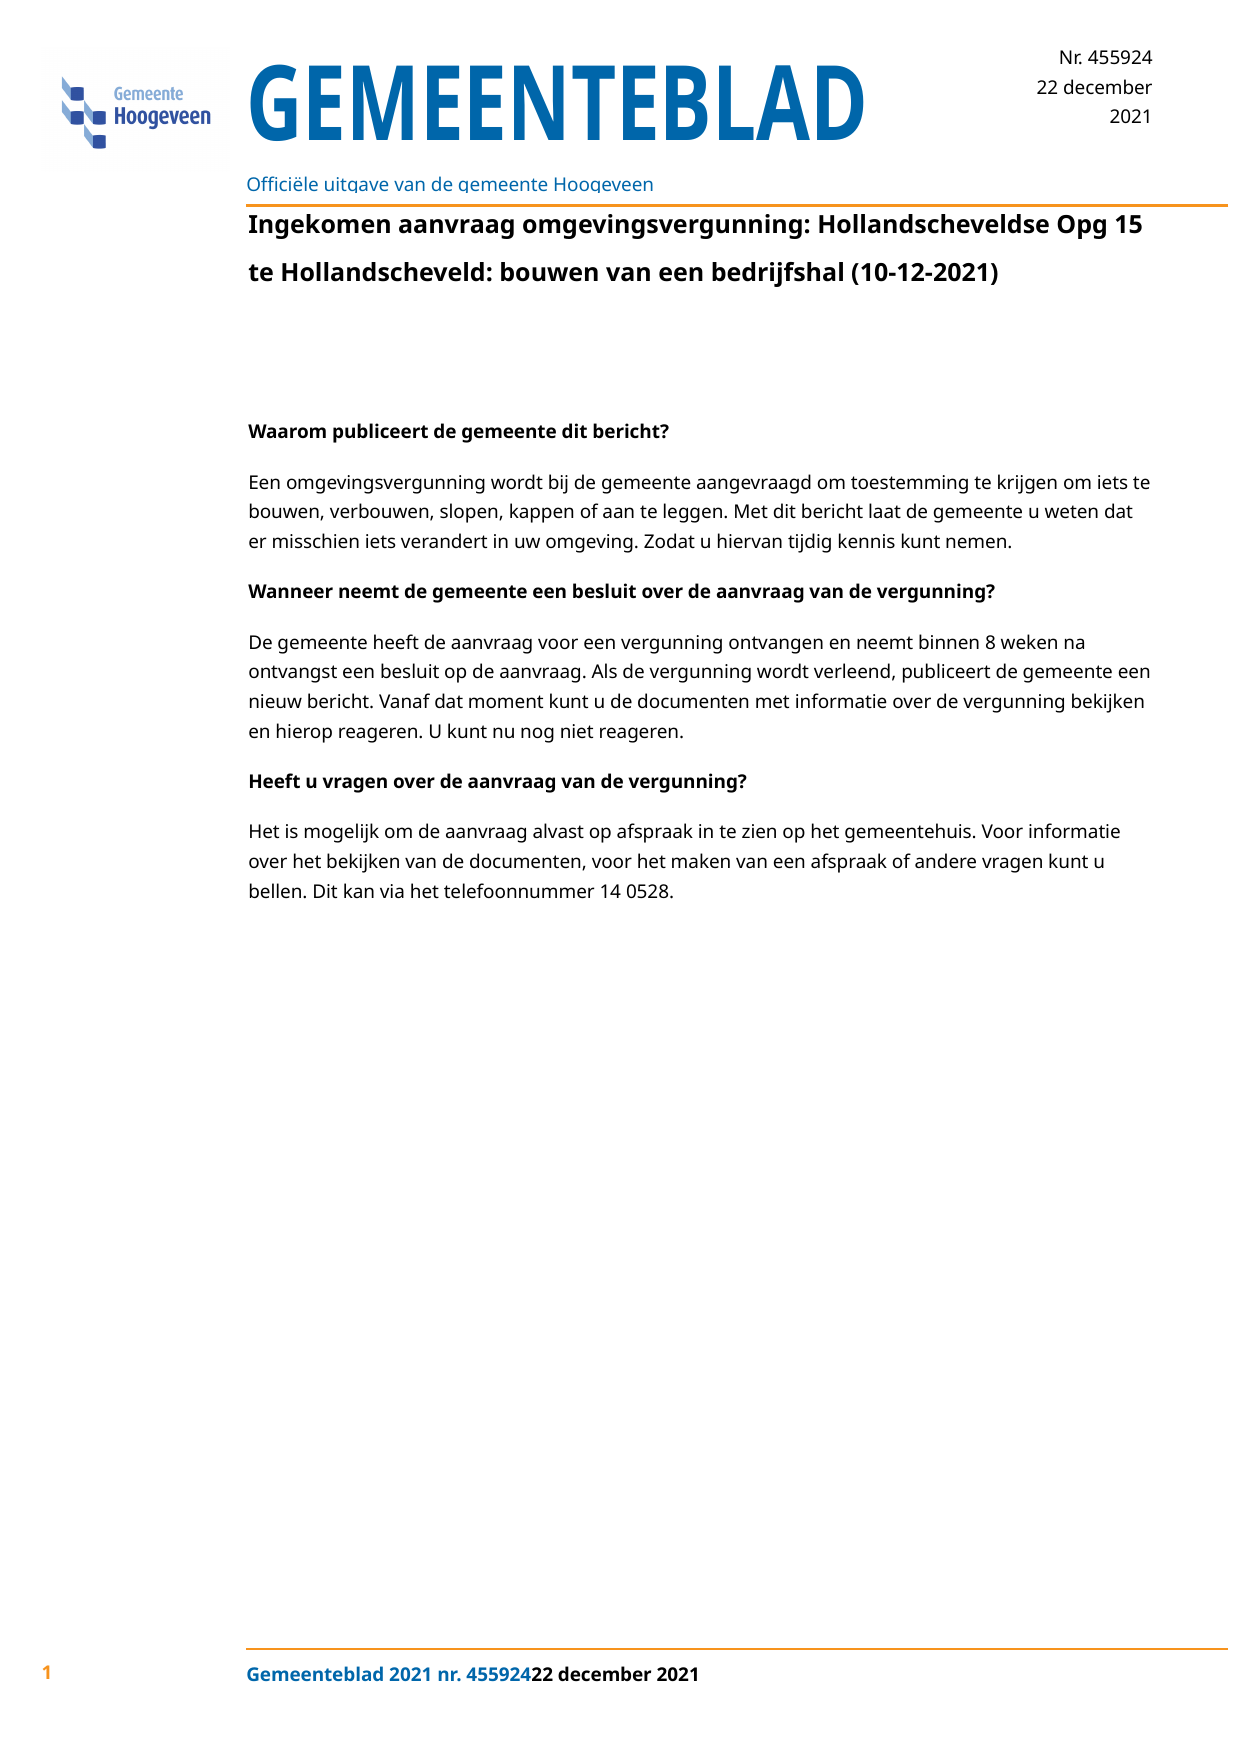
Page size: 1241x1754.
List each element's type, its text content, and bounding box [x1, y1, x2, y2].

text Het is mogelijk om de aanvraag alvast op afspraak in te zien op het gemeentehuis. Voor informatie over het bekijken van de documenten, voor het maken van een afspraak of andere vragen kunt u bellen. Dit kan via het telefoonnummer 14 0528. [248, 819, 1152, 904]
text Heeft u vragen over de aanvraag van de vergunning? [248, 768, 1152, 794]
text Wanneer neemt de gemeente een besluit over de aanvraag van de vergunning? [248, 579, 1152, 604]
text Een omgevingsvergunning wordt bij de gemeente aangevraagd om toestemming te krijgen om iets te bouwen, verbouwen, slopen, kappen of aan te leggen. Met dit bericht laat de gemeente u weten dat er misschien iets verandert in uw omgeving. Zodat u hiervan tijdig kennis kunt nemen. [248, 469, 1152, 554]
text De gemeente heeft de aanvraag voor een vergunning ontvangen en neemt binnen 8 weken na ontvangst een besluit op de aanvraag. Als de vergunning wordt verleend, publiceert de gemeente een nieuw bericht. Vanaf dat moment kunt u de documenten met informatie over de vergunning bekijken en hierop reageren. U kunt nu nog niet reageren. [248, 629, 1152, 744]
text Ingekomen aanvraag omgevingsvergunning: Hollandscheveldse Opg 15 te Hollandscheveld: bouwen van een bedrijfshal (10-12-2021) [248, 207, 1152, 288]
text Waarom publiceert de gemeente dit bericht? [248, 419, 1152, 444]
picture [41, 47, 231, 172]
